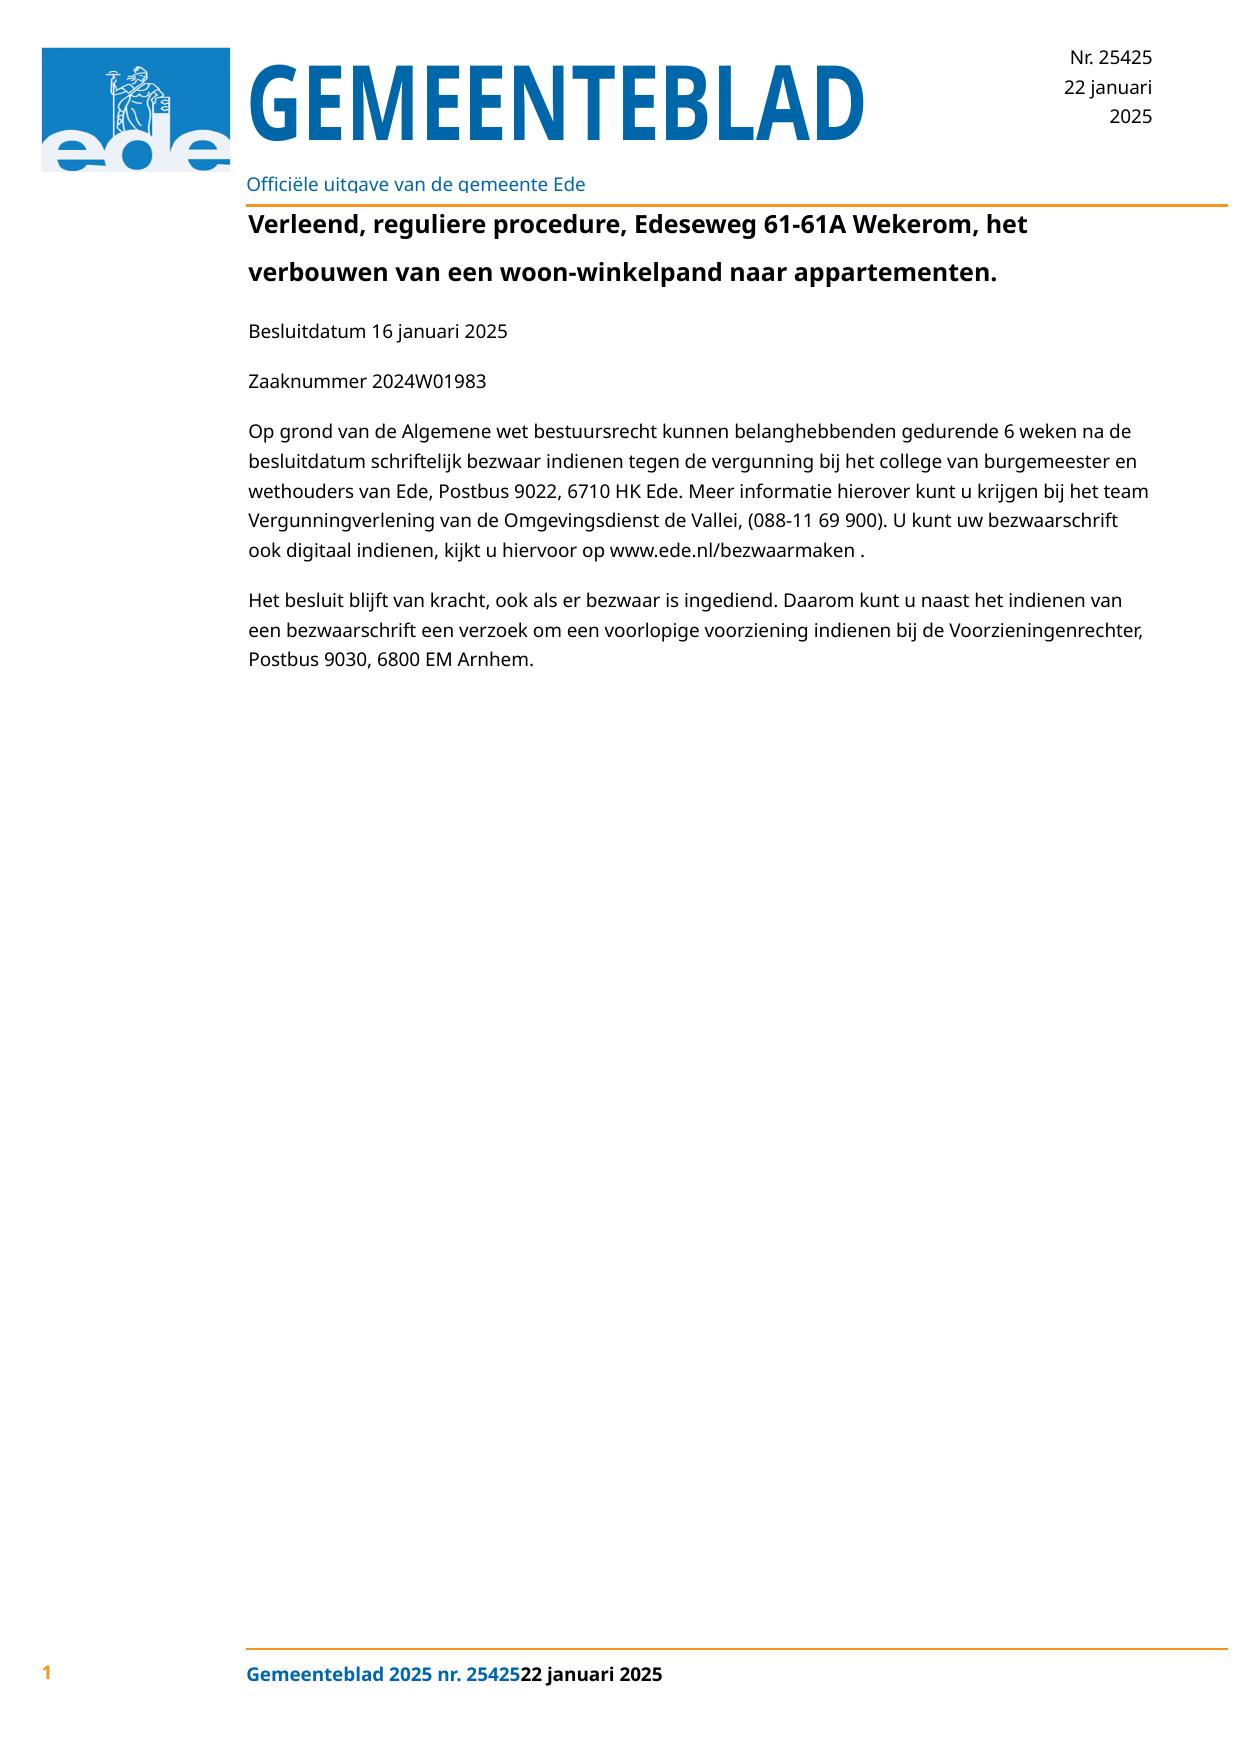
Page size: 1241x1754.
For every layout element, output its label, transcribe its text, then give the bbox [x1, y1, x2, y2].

text Zaaknummer 2024W01983 [248, 368, 1152, 394]
text Het besluit blijft van kracht, ook als er bezwaar is ingediend. Daarom kunt u naast het indienen van een bezwaarschrift een verzoek om een voorlopige voorziening indienen bij de Voorzieningenrechter, Postbus 9030, 6800 EM Arnhem. [248, 587, 1152, 672]
text Verleend, reguliere procedure, Edeseweg 61-61A Wekerom, het verbouwen van een woon-winkelpand naar appartementen. [248, 207, 1152, 288]
picture [41, 47, 231, 172]
text Besluitdatum 16 januari 2025 [248, 318, 1152, 344]
text Op grond van de Algemene wet bestuursrecht kunnen belanghebbenden gedurende 6 weken na de besluitdatum schriftelijk bezwaar indienen tegen de vergunning bij het college van burgemeester en wethouders van Ede, Postbus 9022, 6710 HK Ede. Meer informatie hierover kunt u krijgen bij het team Vergunningverlening van de Omgevingsdienst de Vallei, (088-11 69 900). U kunt uw bezwaarschrift ook digitaal indienen, kijkt u hiervoor op www.ede.nl/bezwaarmaken . [248, 419, 1152, 563]
